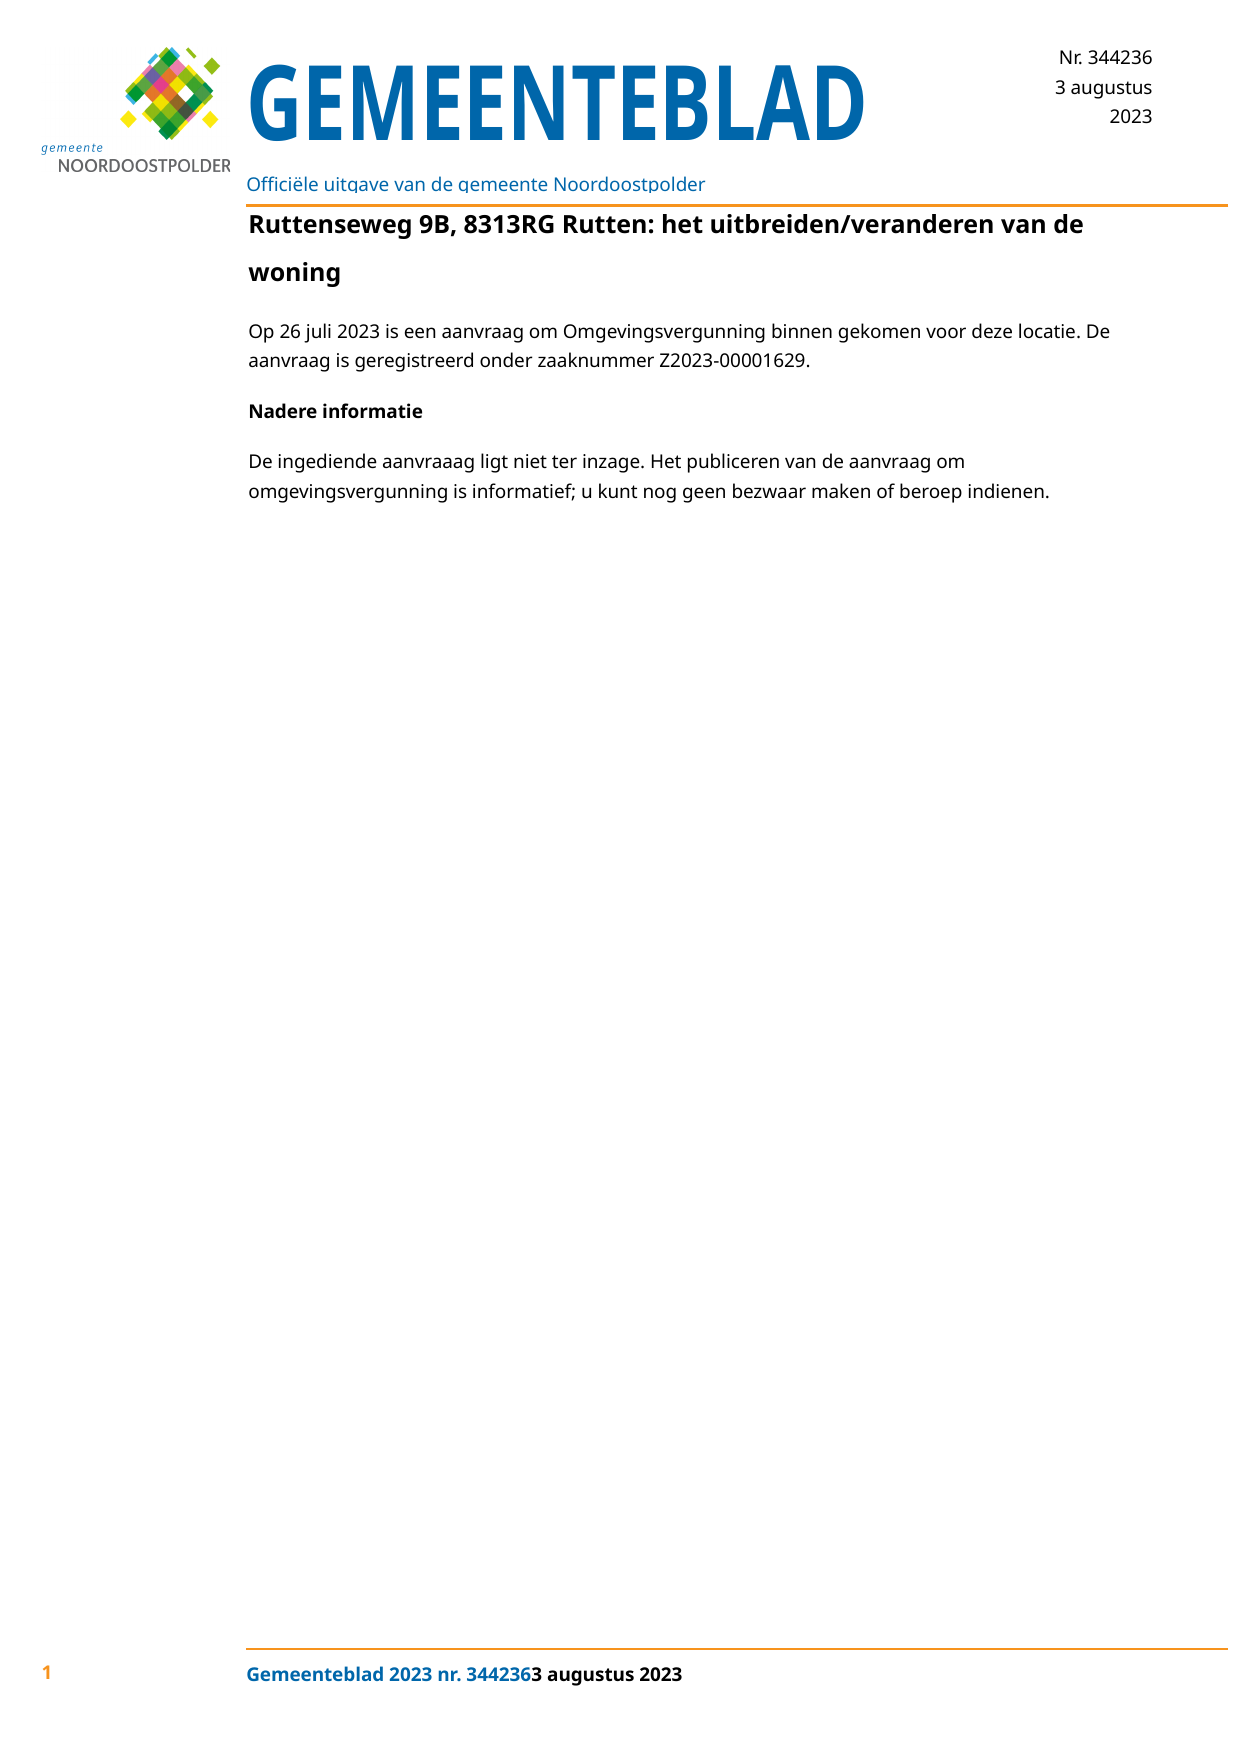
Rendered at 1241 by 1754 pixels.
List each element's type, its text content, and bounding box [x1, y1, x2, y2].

picture [41, 47, 231, 172]
text Nadere informatie [248, 398, 1152, 424]
text Ruttenseweg 9B, 8313RG Rutten: het uitbreiden/veranderen van de woning [248, 207, 1152, 288]
text De ingediende aanvraaag ligt niet ter inzage. Het publiceren van de aanvraag om omgevingsvergunning is informatief; u kunt nog geen bezwaar maken of beroep indienen. [248, 448, 1152, 504]
text Op 26 juli 2023 is een aanvraag om Omgevingsvergunning binnen gekomen voor deze locatie. De aanvraag is geregistreerd onder zaaknummer Z2023-00001629. [248, 318, 1152, 373]
